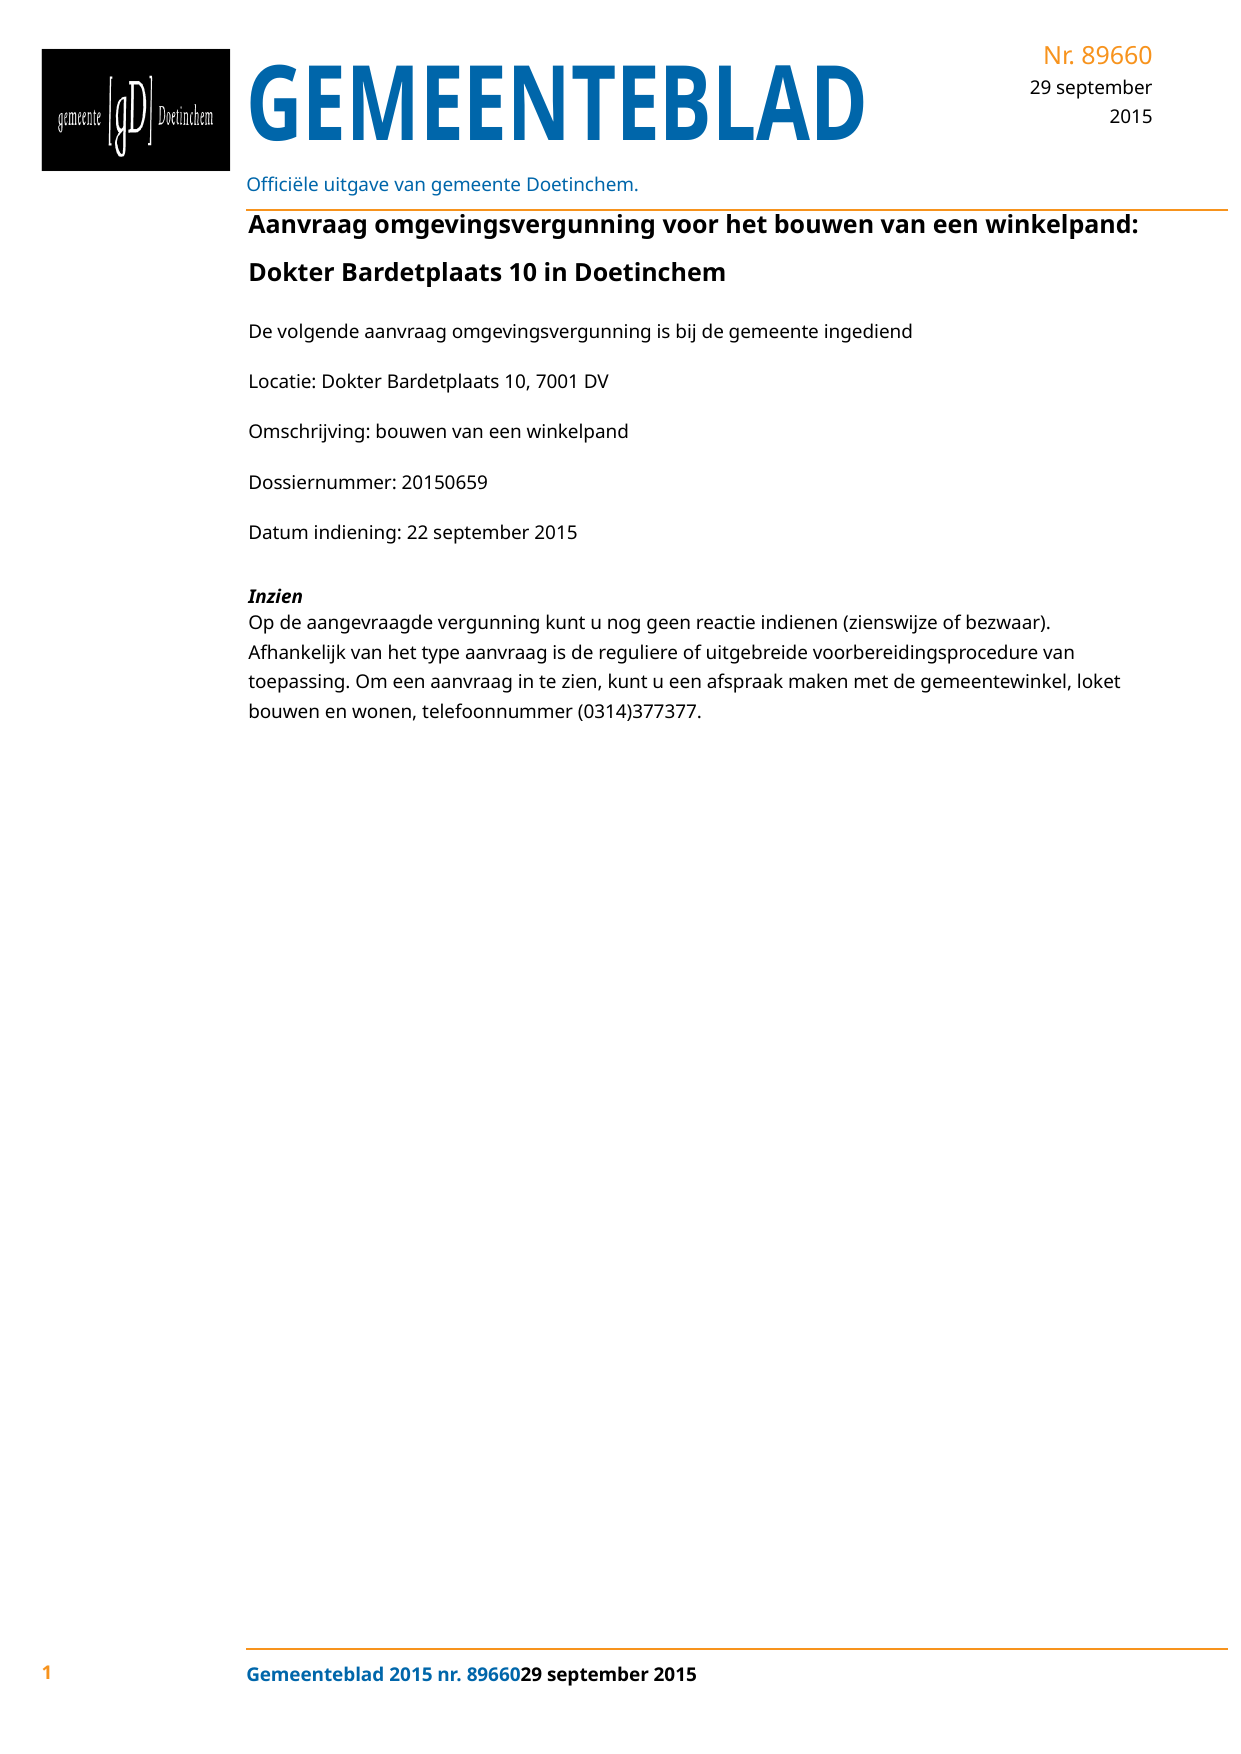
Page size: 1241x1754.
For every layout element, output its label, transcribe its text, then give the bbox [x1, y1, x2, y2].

text Dossiernummer: 20150659 [248, 469, 1152, 495]
text De volgende aanvraag omgevingsvergunning is bij de gemeente ingediend [248, 318, 1152, 344]
text Omschrijving: bouwen van een winkelpand [248, 419, 1152, 444]
picture [41, 47, 231, 172]
text Aanvraag omgevingsvergunning voor het bouwen van een winkelpand: Dokter Bardetplaats 10 in Doetinchem [248, 211, 1152, 288]
text Datum indiening: 22 september 2015 [248, 519, 1152, 545]
text Locatie: Dokter Bardetplaats 10, 7001 DV [248, 368, 1152, 394]
text Inzien [248, 583, 1152, 609]
text Op de aangevraagde vergunning kunt u nog geen reactie indienen (zienswijze of bezwaar). Afhankelijk van het type aanvraag is de reguliere of uitgebreide voorbereidingsprocedure van toepassing. Om een aanvraag in te zien, kunt u een afspraak maken met de gemeentewinkel, loket bouwen en wonen, telefoonnummer (0314)377377. [248, 609, 1152, 724]
